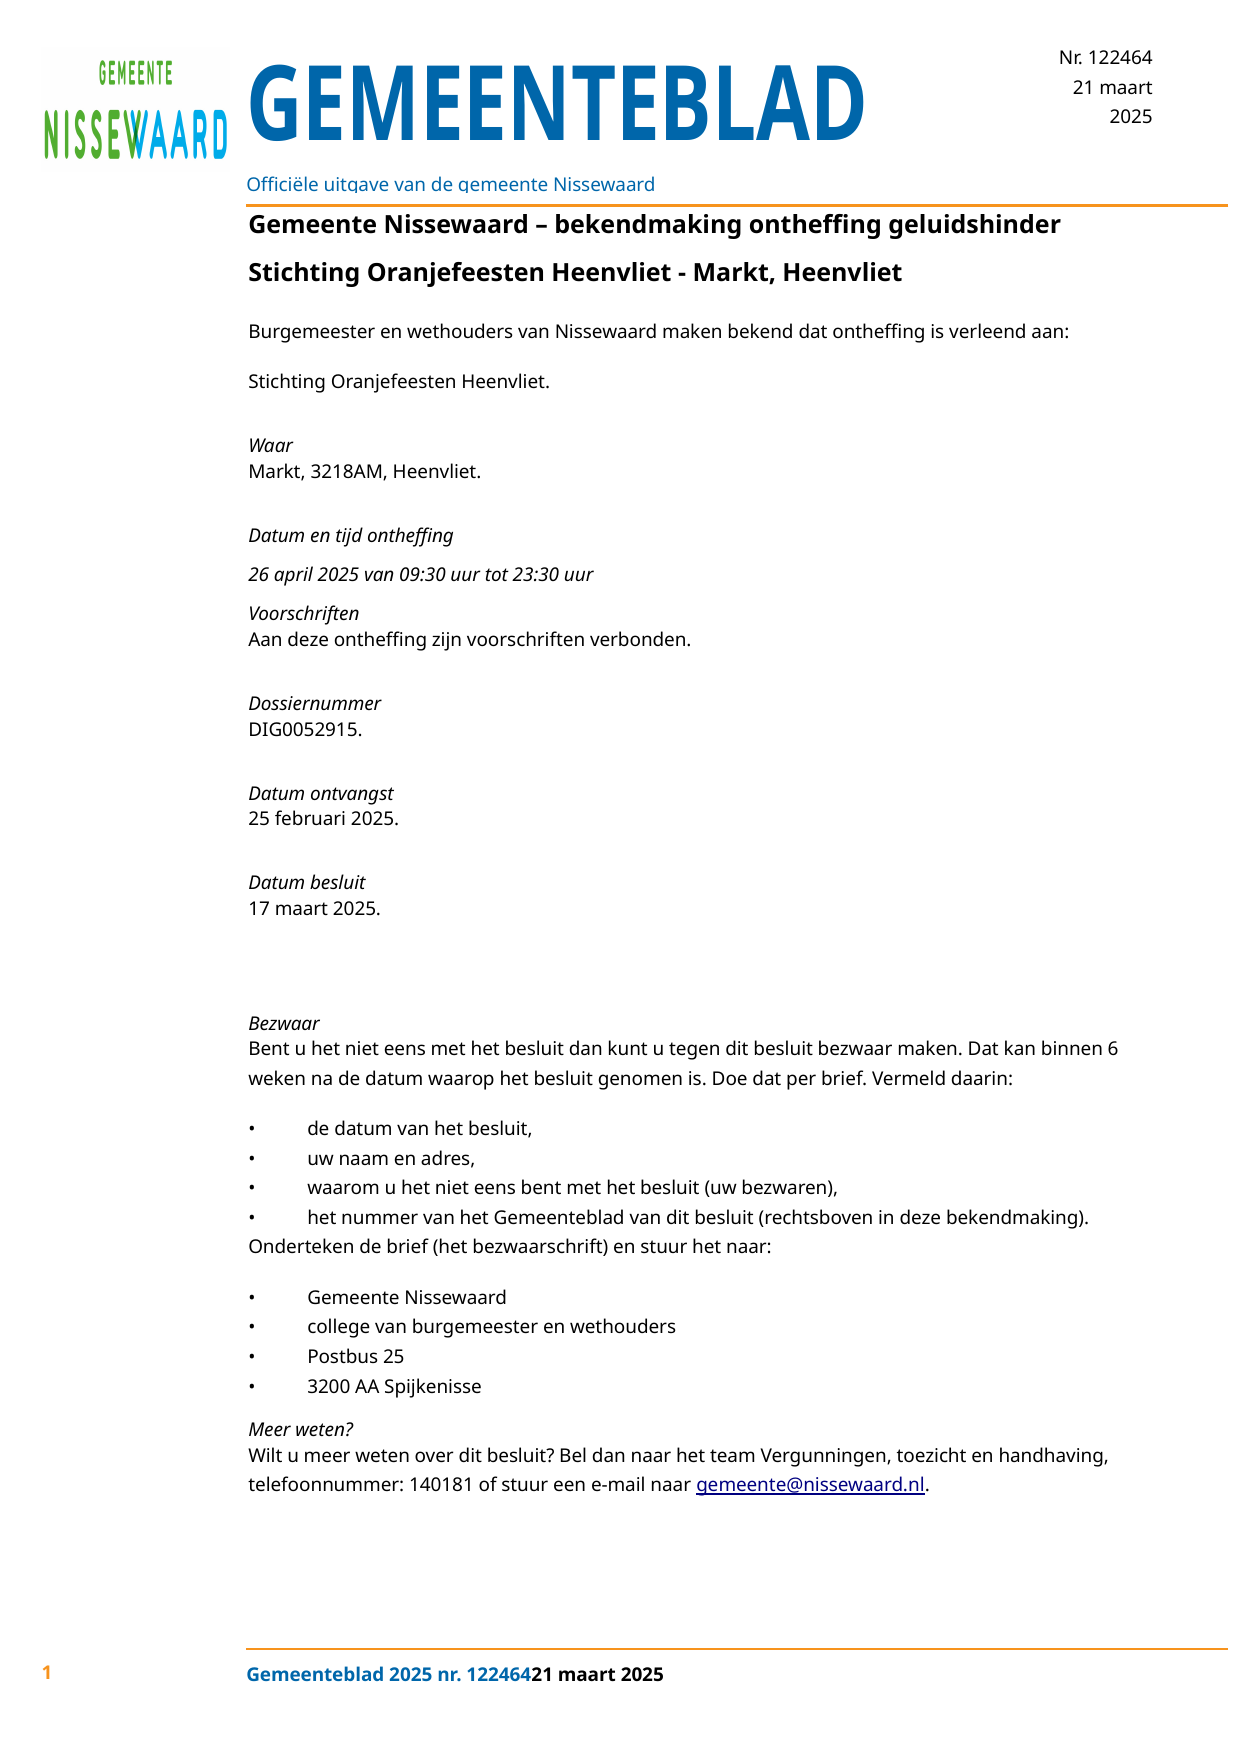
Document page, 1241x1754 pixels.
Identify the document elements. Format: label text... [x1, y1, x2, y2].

text Bezwaar [248, 1010, 1152, 1035]
text DIG0052915. [248, 716, 1152, 742]
text Gemeente Nissewaard – bekendmaking ontheffing geluidshinder Stichting Oranjefeesten Heenvliet - Markt, Heenvliet [248, 207, 1152, 288]
list 3200 AA Spijkenisse [248, 1373, 1152, 1399]
text Bent u het niet eens met het besluit dan kunt u tegen dit besluit bezwaar maken. Dat kan binnen 6 weken na de datum waarop het besluit genomen is. Doe dat per brief. Vermeld daarin: [248, 1035, 1152, 1091]
text Burgemeester en wethouders van Nissewaard maken bekend dat ontheffing is verleend aan: [248, 318, 1152, 344]
picture [41, 47, 231, 172]
text Wilt u meer weten over dit besluit? Bel dan naar het team Vergunningen, toezicht en handhaving, telefoonnummer: 140181 of stuur een e-mail naar gemeente@nissewaard.nl. [248, 1442, 1152, 1497]
text Dossiernummer [248, 690, 1152, 716]
text Datum besluit [248, 869, 1152, 895]
text Waar [248, 432, 1152, 458]
text Meer weten? [248, 1416, 1152, 1442]
text 25 februari 2025. [248, 806, 1152, 831]
text Datum en tijd ontheffing [248, 522, 1152, 548]
text Markt, 3218AM, Heenvliet. [248, 458, 1152, 484]
text Voorschriften [248, 601, 1152, 626]
text Stichting Oranjefeesten Heenvliet. [248, 368, 1152, 394]
text Aan deze ontheffing zijn voorschriften verbonden. [248, 626, 1152, 652]
text Onderteken de brief (het bezwaarschrift) en stuur het naar: [248, 1234, 1152, 1259]
list de datum van het besluit, [248, 1115, 1152, 1141]
list uw naam en adres, [248, 1145, 1152, 1171]
text Datum ontvangst [248, 780, 1152, 806]
list waarom u het niet eens bent met het besluit (uw bezwaren), [248, 1174, 1152, 1200]
list het nummer van het Gemeenteblad van dit besluit (rechtsboven in deze bekendmaking). [248, 1204, 1152, 1230]
text 26 april 2025 van 09:30 uur tot 23:30 uur [248, 561, 1152, 587]
text 17 maart 2025. [248, 895, 1152, 921]
list Gemeente Nissewaard [248, 1284, 1152, 1310]
list Postbus 25 [248, 1343, 1152, 1369]
list college van burgemeester en wethouders [248, 1314, 1152, 1339]
